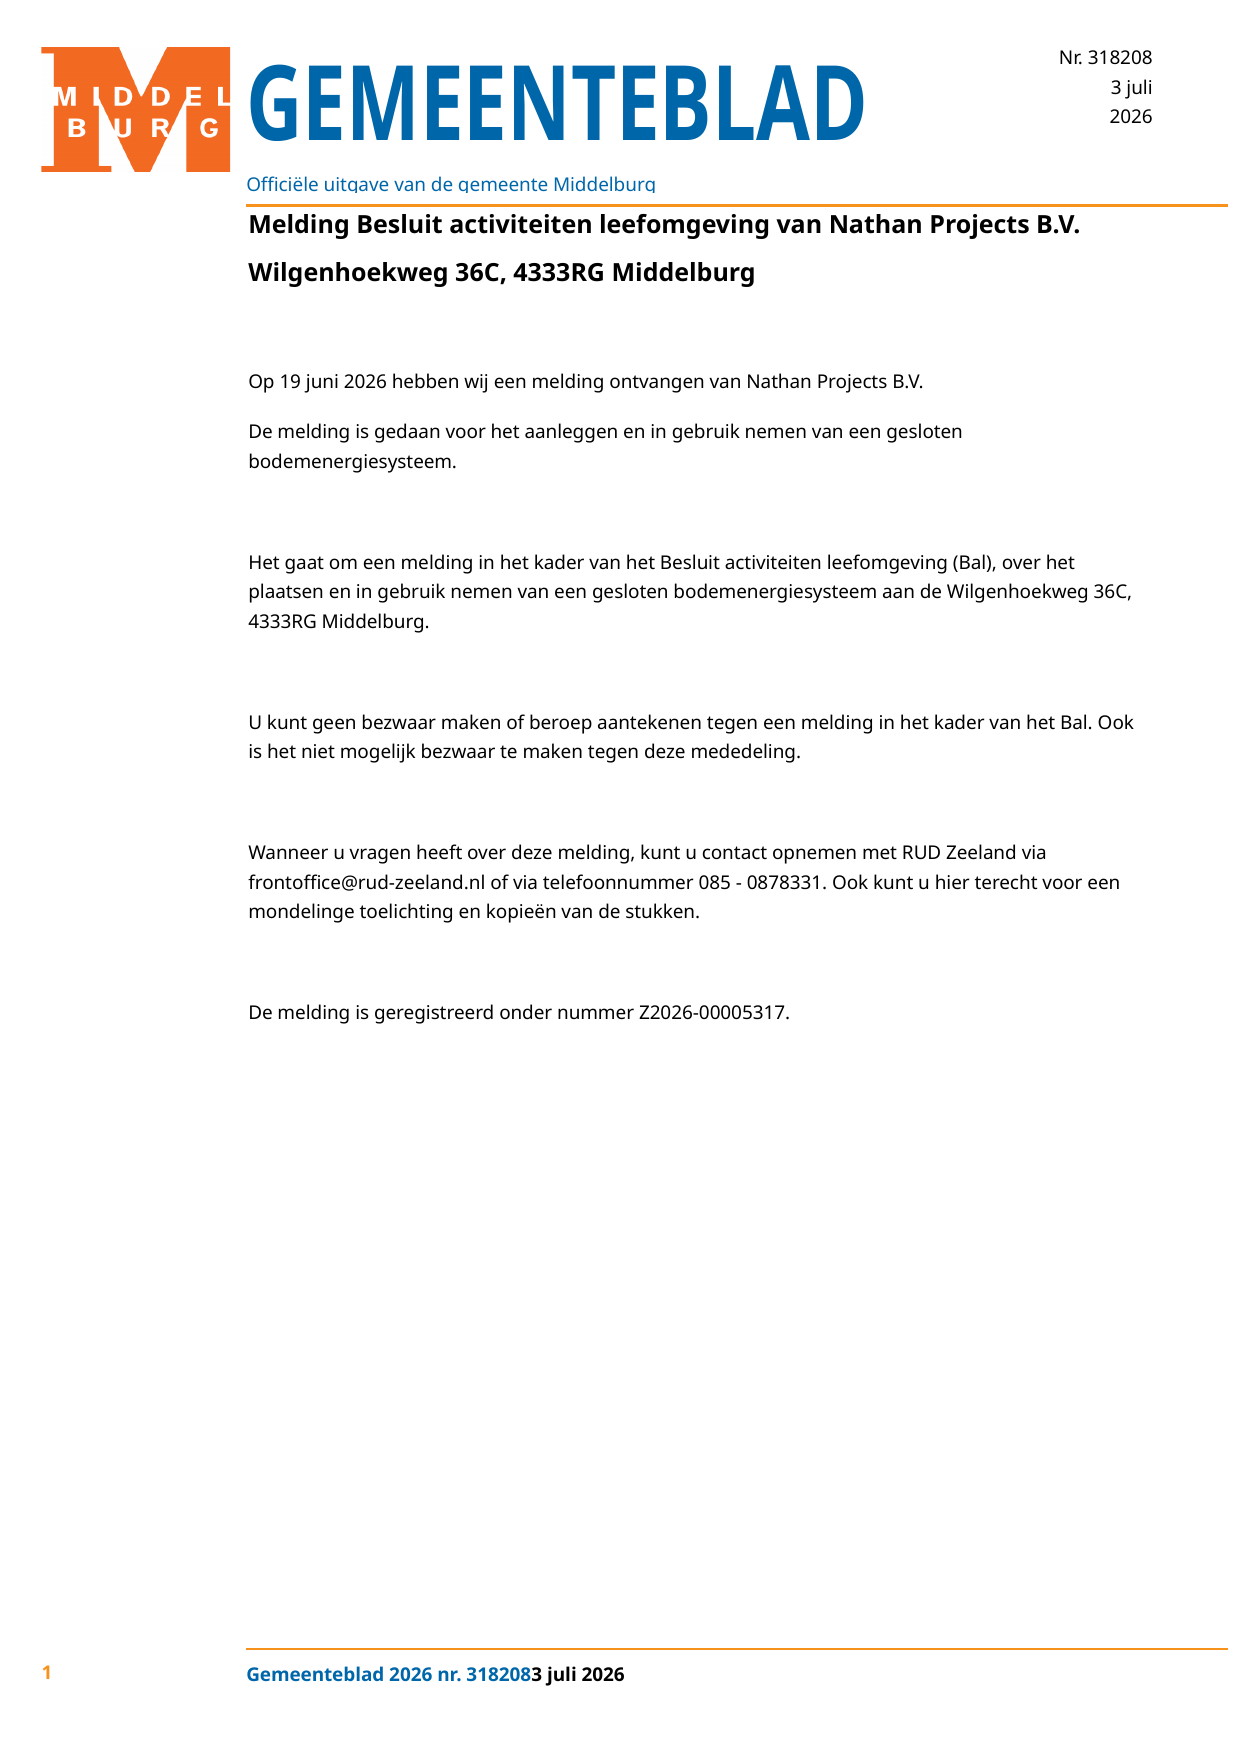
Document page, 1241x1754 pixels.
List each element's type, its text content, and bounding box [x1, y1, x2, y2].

text Wanneer u vragen heeft over deze melding, kunt u contact opnemen met RUD Zeeland via frontoffice@rud-zeeland.nl of via telefoonnummer 085 - 0878331. Ook kunt u hier terecht voor een mondelinge toelichting en kopieën van de stukken. [248, 839, 1152, 924]
text Op 19 juni 2026 hebben wij een melding ontvangen van Nathan Projects B.V. [248, 368, 1152, 394]
text U kunt geen bezwaar maken of beroep aantekenen tegen een melding in het kader van het Bal. Ook is het niet mogelijk bezwaar te maken tegen deze mededeling. [248, 709, 1152, 764]
text De melding is gedaan voor het aanleggen en in gebruik nemen van een gesloten bodemenergiesysteem. [248, 419, 1152, 474]
picture [41, 47, 231, 172]
text Het gaat om een melding in het kader van het Besluit activiteiten leefomgeving (Bal), over het plaatsen en in gebruik nemen van een gesloten bodemenergiesysteem aan de Wilgenhoekweg 36C, 4333RG Middelburg. [248, 549, 1152, 634]
text De melding is geregistreerd onder nummer Z2026-00005317. [248, 999, 1152, 1025]
text Melding Besluit activiteiten leefomgeving van Nathan Projects B.V. Wilgenhoekweg 36C, 4333RG Middelburg [248, 207, 1152, 288]
